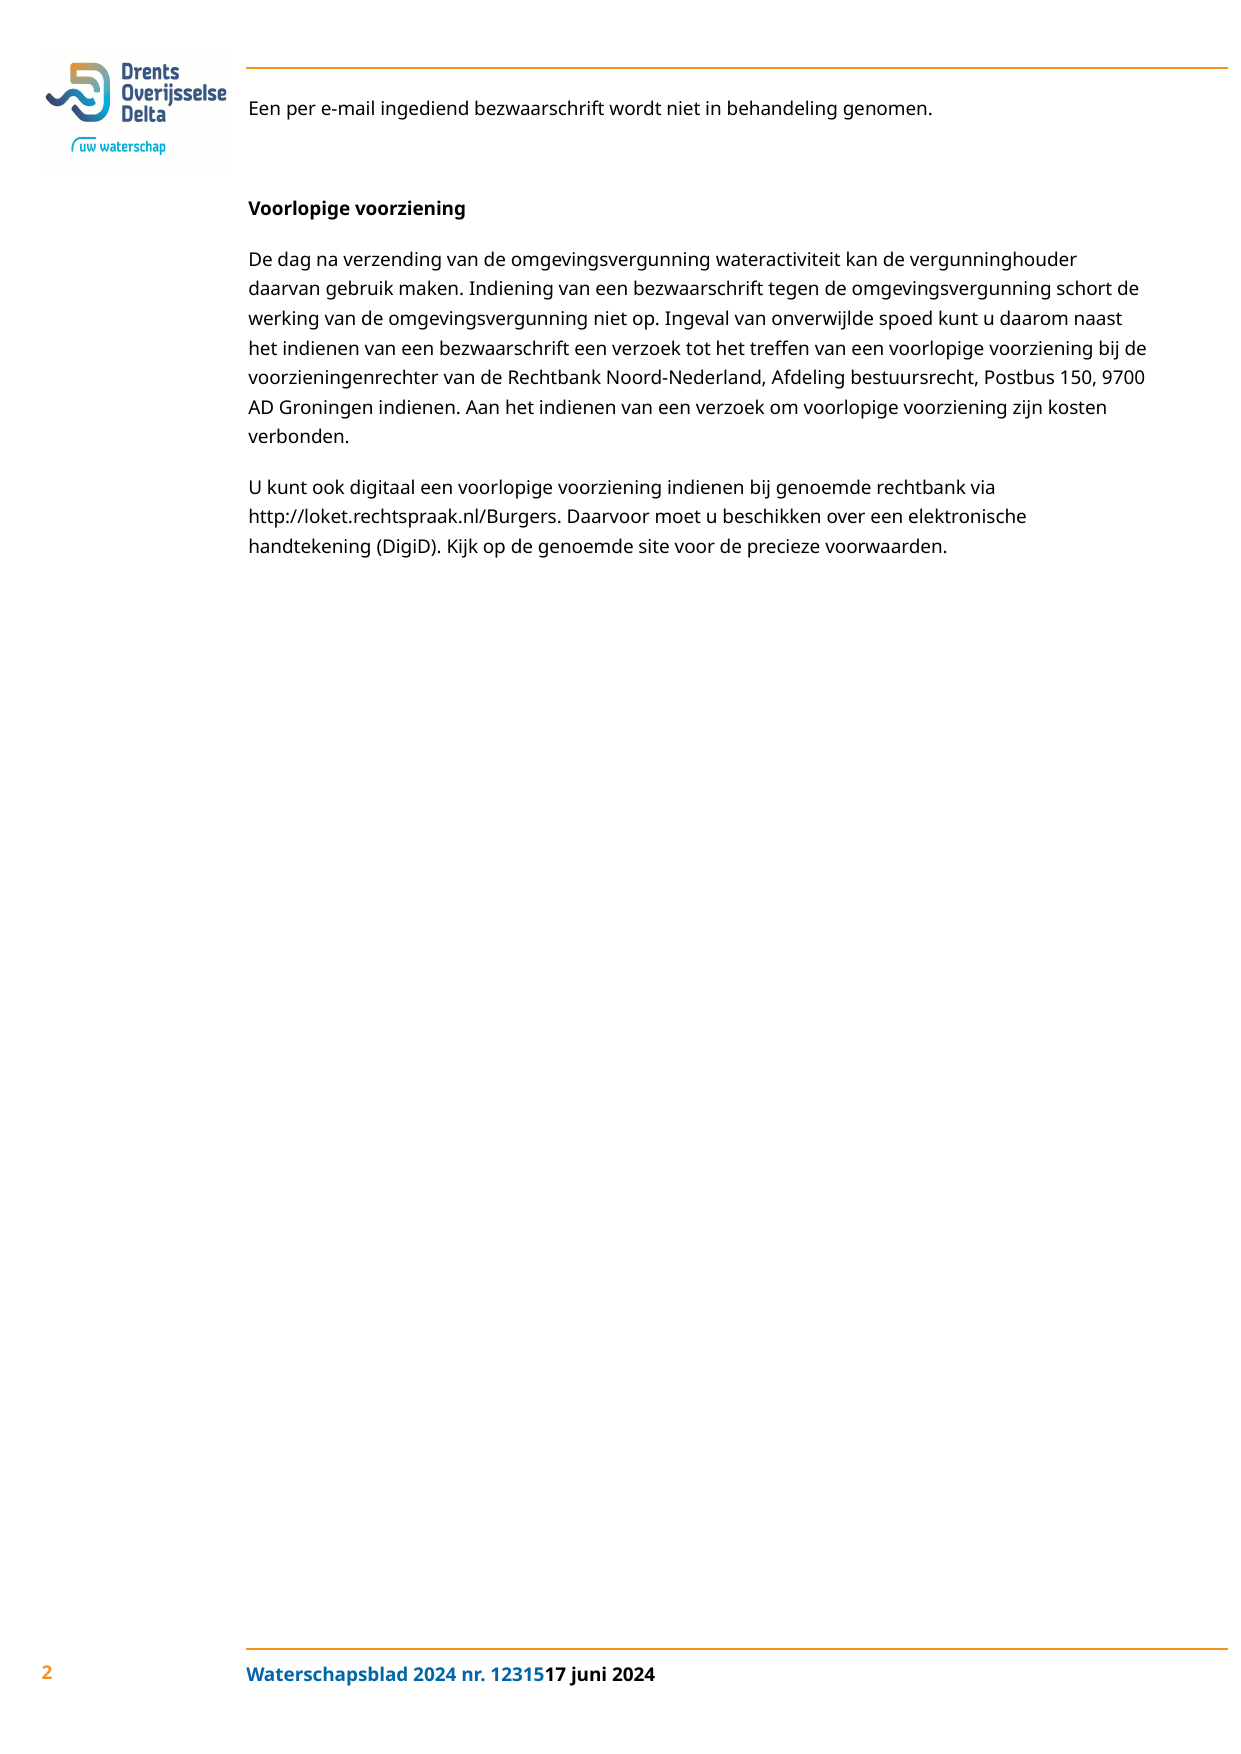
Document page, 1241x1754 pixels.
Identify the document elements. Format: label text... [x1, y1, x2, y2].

text Een per e-mail ingediend bezwaarschrift wordt niet in behandeling genomen. [248, 95, 1152, 121]
text De dag na verzending van de omgevingsvergunning wateractiviteit kan de vergunninghouder daarvan gebruik maken. Indiening van een bezwaarschrift tegen de omgevingsvergunning schort de werking van de omgevingsvergunning niet op. Ingeval van onverwijlde spoed kunt u daarom naast het indienen van een bezwaarschrift een verzoek tot het treffen van een voorlopige voorziening bij de voorzieningenrechter van de Rechtbank Noord-Nederland, Afdeling bestuursrecht, Postbus 150, 9700 AD Groningen indienen. Aan het indienen van een verzoek om voorlopige voorziening zijn kosten verbonden. [248, 246, 1152, 449]
text Voorlopige voorziening [248, 196, 1152, 221]
text U kunt ook digitaal een voorlopige voorziening indienen bij genoemde rechtbank via http://loket.rechtspraak.nl/Burgers. Daarvoor moet u beschikken over een elektronische handtekening (DigiD). Kijk op de genoemde site voor de precieze voorwaarden. [248, 474, 1152, 559]
picture [41, 47, 231, 172]
